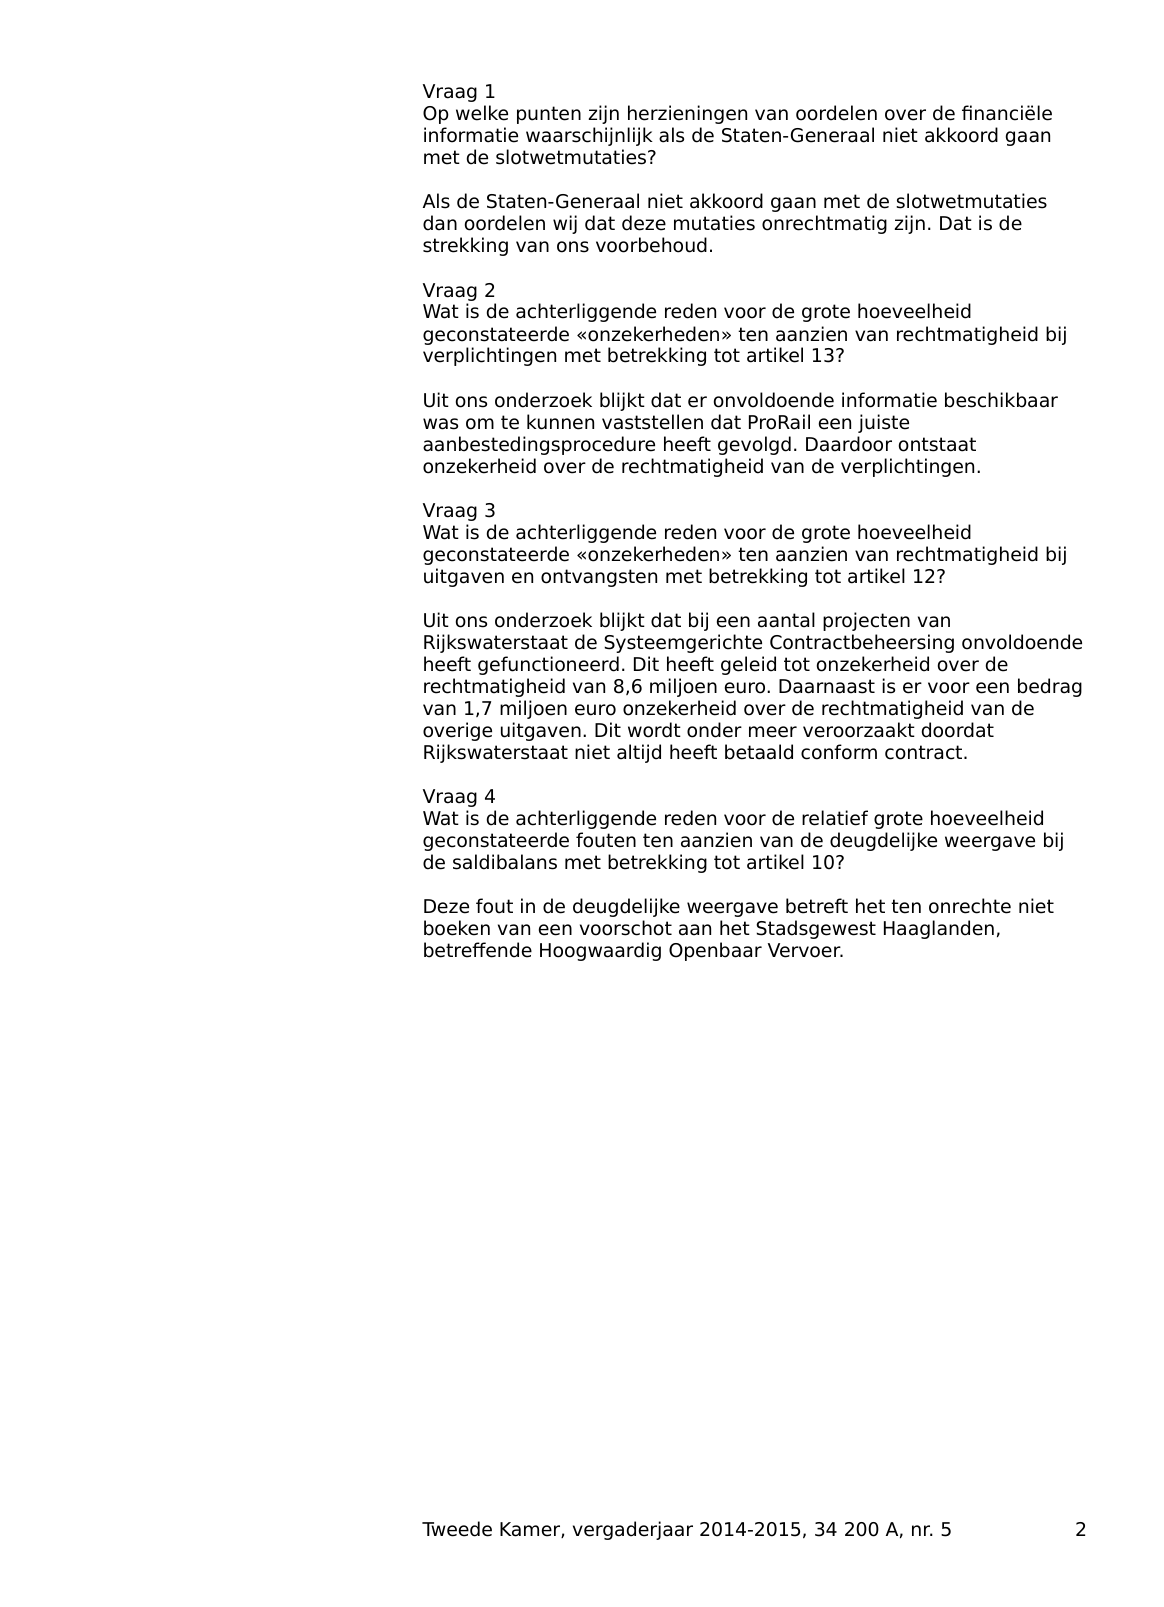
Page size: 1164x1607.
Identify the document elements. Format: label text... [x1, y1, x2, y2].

text Deze fout in de deugdelijke weergave betreft het ten onrechte niet boeken van een voorschot aan het Stadsgewest Haaglanden, betreffende Hoogwaardig Openbaar Vervoer. [422, 896, 1087, 962]
text Vraag 2 [422, 279, 1087, 301]
text Wat is de achterliggende reden voor de grote hoeveelheid geconstateerde «onzekerheden» ten aanzien van rechtmatigheid bij verplichtingen met betrekking tot artikel 13? [422, 301, 1087, 367]
text Vraag 1 [422, 81, 1087, 103]
text Vraag 4 [422, 786, 1087, 808]
text Uit ons onderzoek blijkt dat er onvoldoende informatie beschikbaar was om te kunnen vaststellen dat ProRail een juiste aanbestedingsprocedure heeft gevolgd. Daardoor ontstaat onzekerheid over de rechtmatigheid van de verplichtingen. [422, 389, 1087, 477]
text Wat is de achterliggende reden voor de grote hoeveelheid geconstateerde «onzekerheden» ten aanzien van rechtmatigheid bij uitgaven en ontvangsten met betrekking tot artikel 12? [422, 522, 1087, 588]
text Wat is de achterliggende reden voor de relatief grote hoeveelheid geconstateerde fouten ten aanzien van de deugdelijke weergave bij de saldibalans met betrekking tot artikel 10? [422, 808, 1087, 874]
text Uit ons onderzoek blijkt dat bij een aantal projecten van Rijkswaterstaat de Systeemgerichte Contractbeheersing onvoldoende heeft gefunctioneerd. Dit heeft geleid tot onzekerheid over de rechtmatigheid van 8,6 miljoen euro. Daarnaast is er voor een bedrag van 1,7 miljoen euro onzekerheid over de rechtmatigheid van de overige uitgaven. Dit wordt onder meer veroorzaakt doordat Rijkswaterstaat niet altijd heeft betaald conform contract. [422, 610, 1087, 764]
text Vraag 3 [422, 500, 1087, 522]
text Op welke punten zijn herzieningen van oordelen over de financiële informatie waarschijnlijk als de Staten-Generaal niet akkoord gaan met de slotwetmutaties? [422, 103, 1087, 169]
text Als de Staten-Generaal niet akkoord gaan met de slotwetmutaties dan oordelen wij dat deze mutaties onrechtmatig zijn. Dat is de strekking van ons voorbehoud. [422, 191, 1087, 257]
